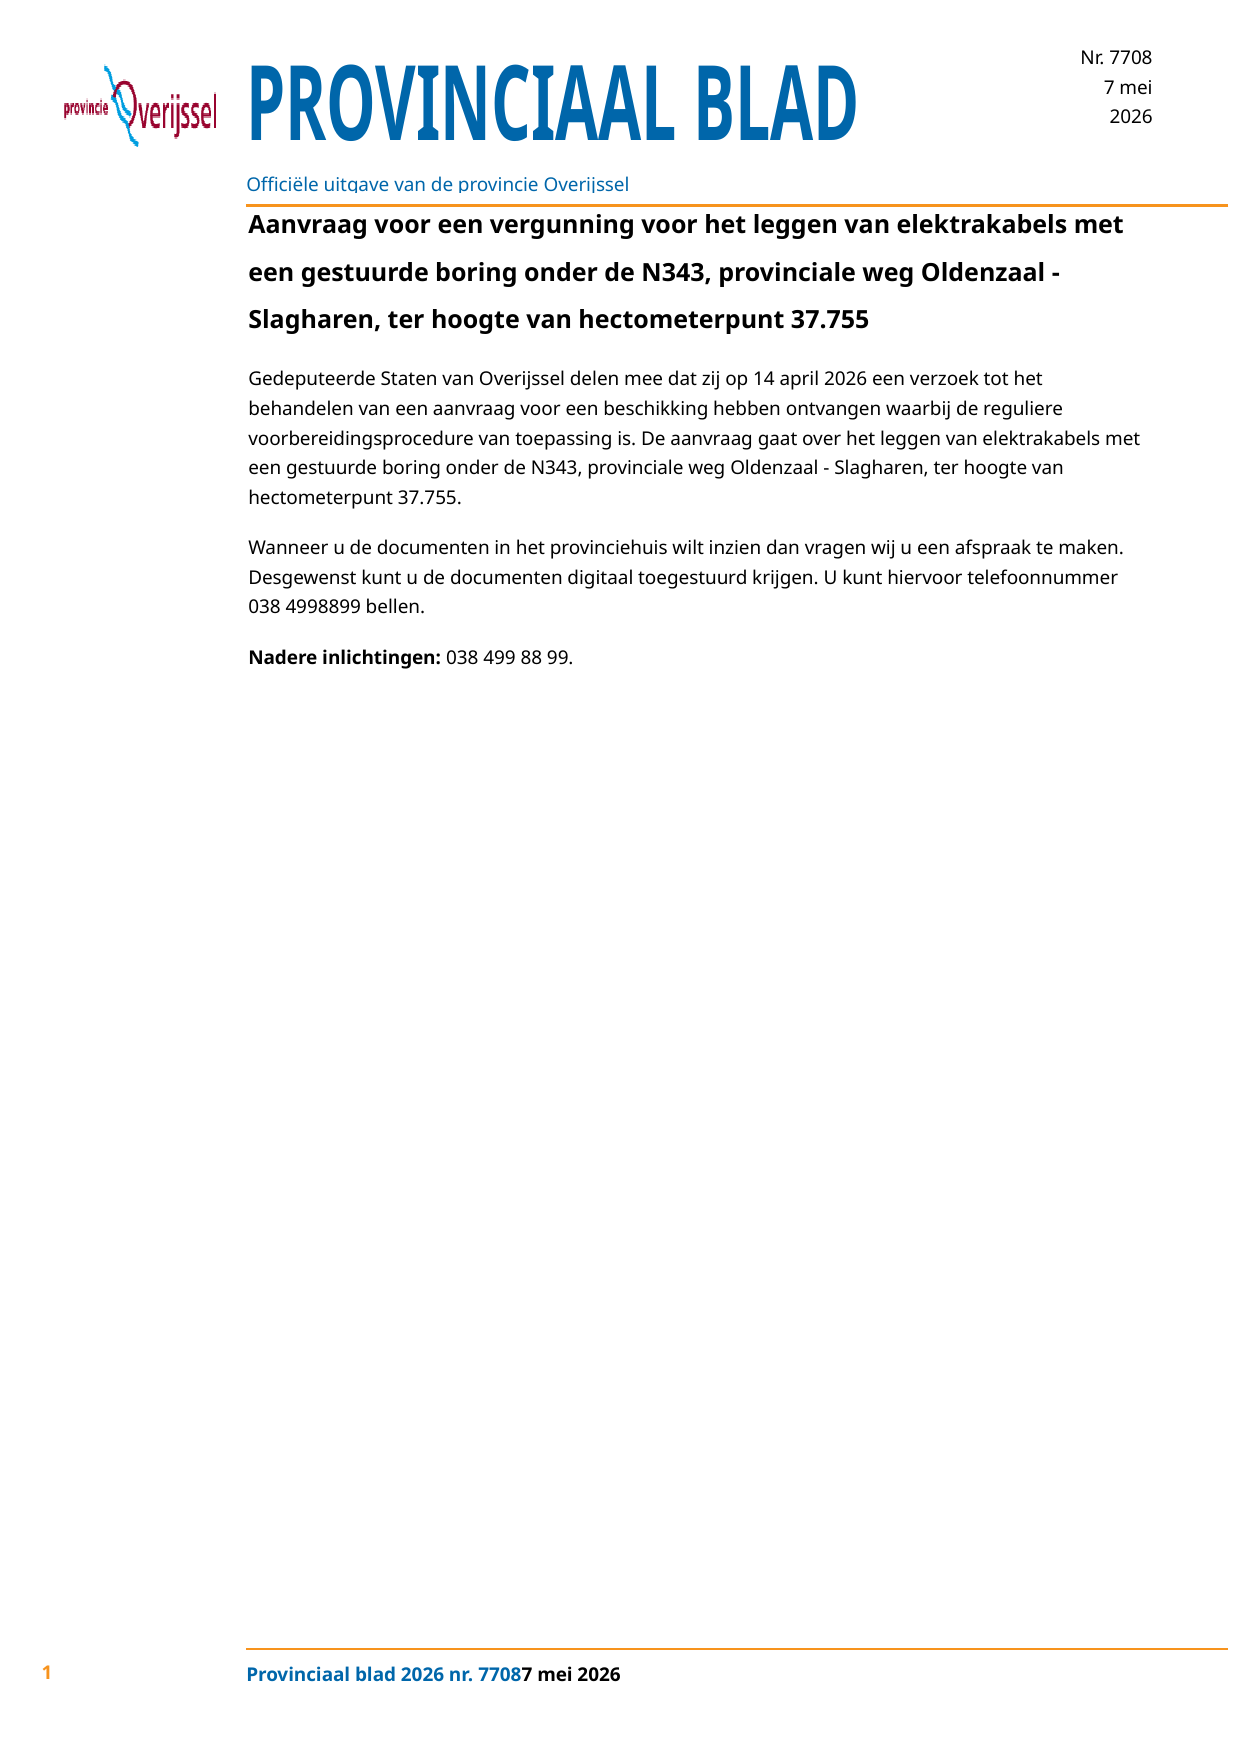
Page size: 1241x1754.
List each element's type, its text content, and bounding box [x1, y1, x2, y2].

text Gedeputeerde Staten van Overijssel delen mee dat zij op 14 april 2026 een verzoek tot het behandelen van een aanvraag voor een beschikking hebben ontvangen waarbij de reguliere voorbereidingsprocedure van toepassing is. De aanvraag gaat over het leggen van elektrakabels met een gestuurde boring onder de N343, provinciale weg Oldenzaal - Slagharen, ter hoogte van hectometerpunt 37.755. [248, 366, 1152, 509]
text Aanvraag voor een vergunning voor het leggen van elektrakabels met een gestuurde boring onder de N343, provinciale weg Oldenzaal - Slagharen, ter hoogte van hectometerpunt 37.755 [248, 207, 1152, 336]
picture [41, 47, 231, 172]
text Nadere inlichtingen: 038 499 88 99. [248, 644, 1152, 669]
text Wanneer u de documenten in het provinciehuis wilt inzien dan vragen wij u een afspraak te maken. Desgewenst kunt u de documenten digitaal toegestuurd krijgen. U kunt hiervoor telefoonnummer 038 4998899 bellen. [248, 534, 1152, 619]
